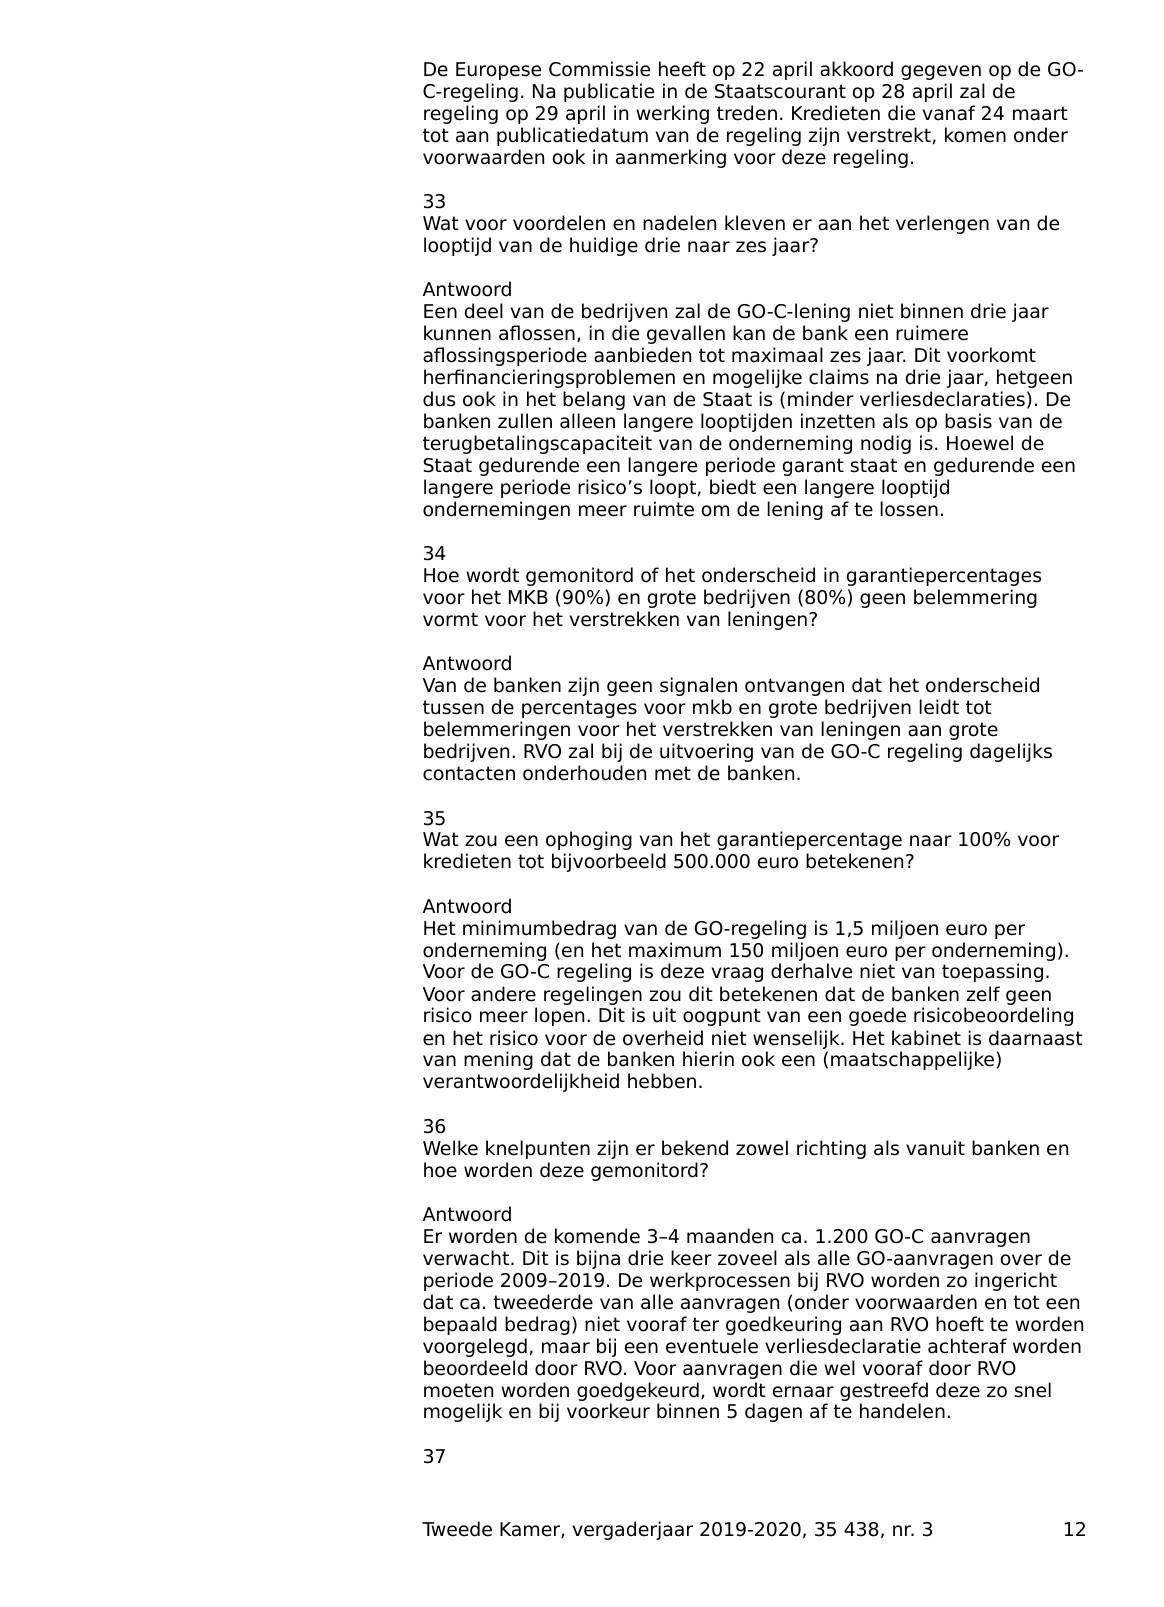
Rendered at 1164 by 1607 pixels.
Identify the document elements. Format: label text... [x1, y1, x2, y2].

text 34 [422, 543, 1087, 565]
text Een deel van de bedrijven zal de GO-C-lening niet binnen drie jaar kunnen aflossen, in die gevallen kan de bank een ruimere aflossingsperiode aanbieden tot maximaal zes jaar. Dit voorkomt herfinancieringsproblemen en mogelijke claims na drie jaar, hetgeen dus ook in het belang van de Staat is (minder verliesdeclaraties). De banken zullen alleen langere looptijden inzetten als op basis van de terugbetalingscapaciteit van de onderneming nodig is. Hoewel de Staat gedurende een langere periode garant staat en gedurende een langere periode risico’s loopt, biedt een langere looptijd ondernemingen meer ruimte om de lening af te lossen. [422, 301, 1087, 521]
text Wat voor voordelen en nadelen kleven er aan het verlengen van de looptijd van de huidige drie naar zes jaar? [422, 213, 1087, 257]
text 35 [422, 807, 1087, 829]
text Wat zou een ophoging van het garantiepercentage naar 100% voor kredieten tot bijvoorbeeld 500.000 euro betekenen? [422, 829, 1087, 873]
text Antwoord [422, 1204, 1087, 1226]
text Antwoord [422, 653, 1087, 675]
text Het minimumbedrag van de GO-regeling is 1,5 miljoen euro per onderneming (en het maximum 150 miljoen euro per onderneming). Voor de GO-C regeling is deze vraag derhalve niet van toepassing. Voor andere regelingen zou dit betekenen dat de banken zelf geen risico meer lopen. Dit is uit oogpunt van een goede risicobeoordeling en het risico voor de overheid niet wenselijk. Het kabinet is daarnaast van mening dat de banken hierin ook een (maatschappelijke) verantwoordelijkheid hebben. [422, 917, 1087, 1093]
text 36 [422, 1116, 1087, 1137]
text 33 [422, 191, 1087, 213]
text De Europese Commissie heeft op 22 april akkoord gegeven op de GO-C-regeling. Na publicatie in de Staatscourant op 28 april zal de regeling op 29 april in werking treden. Kredieten die vanaf 24 maart tot aan publicatiedatum van de regeling zijn verstrekt, komen onder voorwaarden ook in aanmerking voor deze regeling. [422, 59, 1087, 169]
text Antwoord [422, 279, 1087, 301]
text Van de banken zijn geen signalen ontvangen dat het onderscheid tussen de percentages voor mkb en grote bedrijven leidt tot belemmeringen voor het verstrekken van leningen aan grote bedrijven. RVO zal bij de uitvoering van de GO-C regeling dagelijks contacten onderhouden met de banken. [422, 675, 1087, 785]
text Er worden de komende 3–4 maanden ca. 1.200 GO-C aanvragen verwacht. Dit is bijna drie keer zoveel als alle GO-aanvragen over de periode 2009–2019. De werkprocessen bij RVO worden zo ingericht dat ca. tweederde van alle aanvragen (onder voorwaarden en tot een bepaald bedrag) niet vooraf ter goedkeuring aan RVO hoeft te worden voorgelegd, maar bij een eventuele verliesdeclaratie achteraf worden beoordeeld door RVO. Voor aanvragen die wel vooraf door RVO moeten worden goedgekeurd, wordt ernaar gestreefd deze zo snel mogelijk en bij voorkeur binnen 5 dagen af te handelen. [422, 1226, 1087, 1423]
text 37 [422, 1446, 1087, 1468]
text Antwoord [422, 896, 1087, 917]
text Welke knelpunten zijn er bekend zowel richting als vanuit banken en hoe worden deze gemonitord? [422, 1137, 1087, 1181]
text Hoe wordt gemonitord of het onderscheid in garantiepercentages voor het MKB (90%) en grote bedrijven (80%) geen belemmering vormt voor het verstrekken van leningen? [422, 565, 1087, 631]
